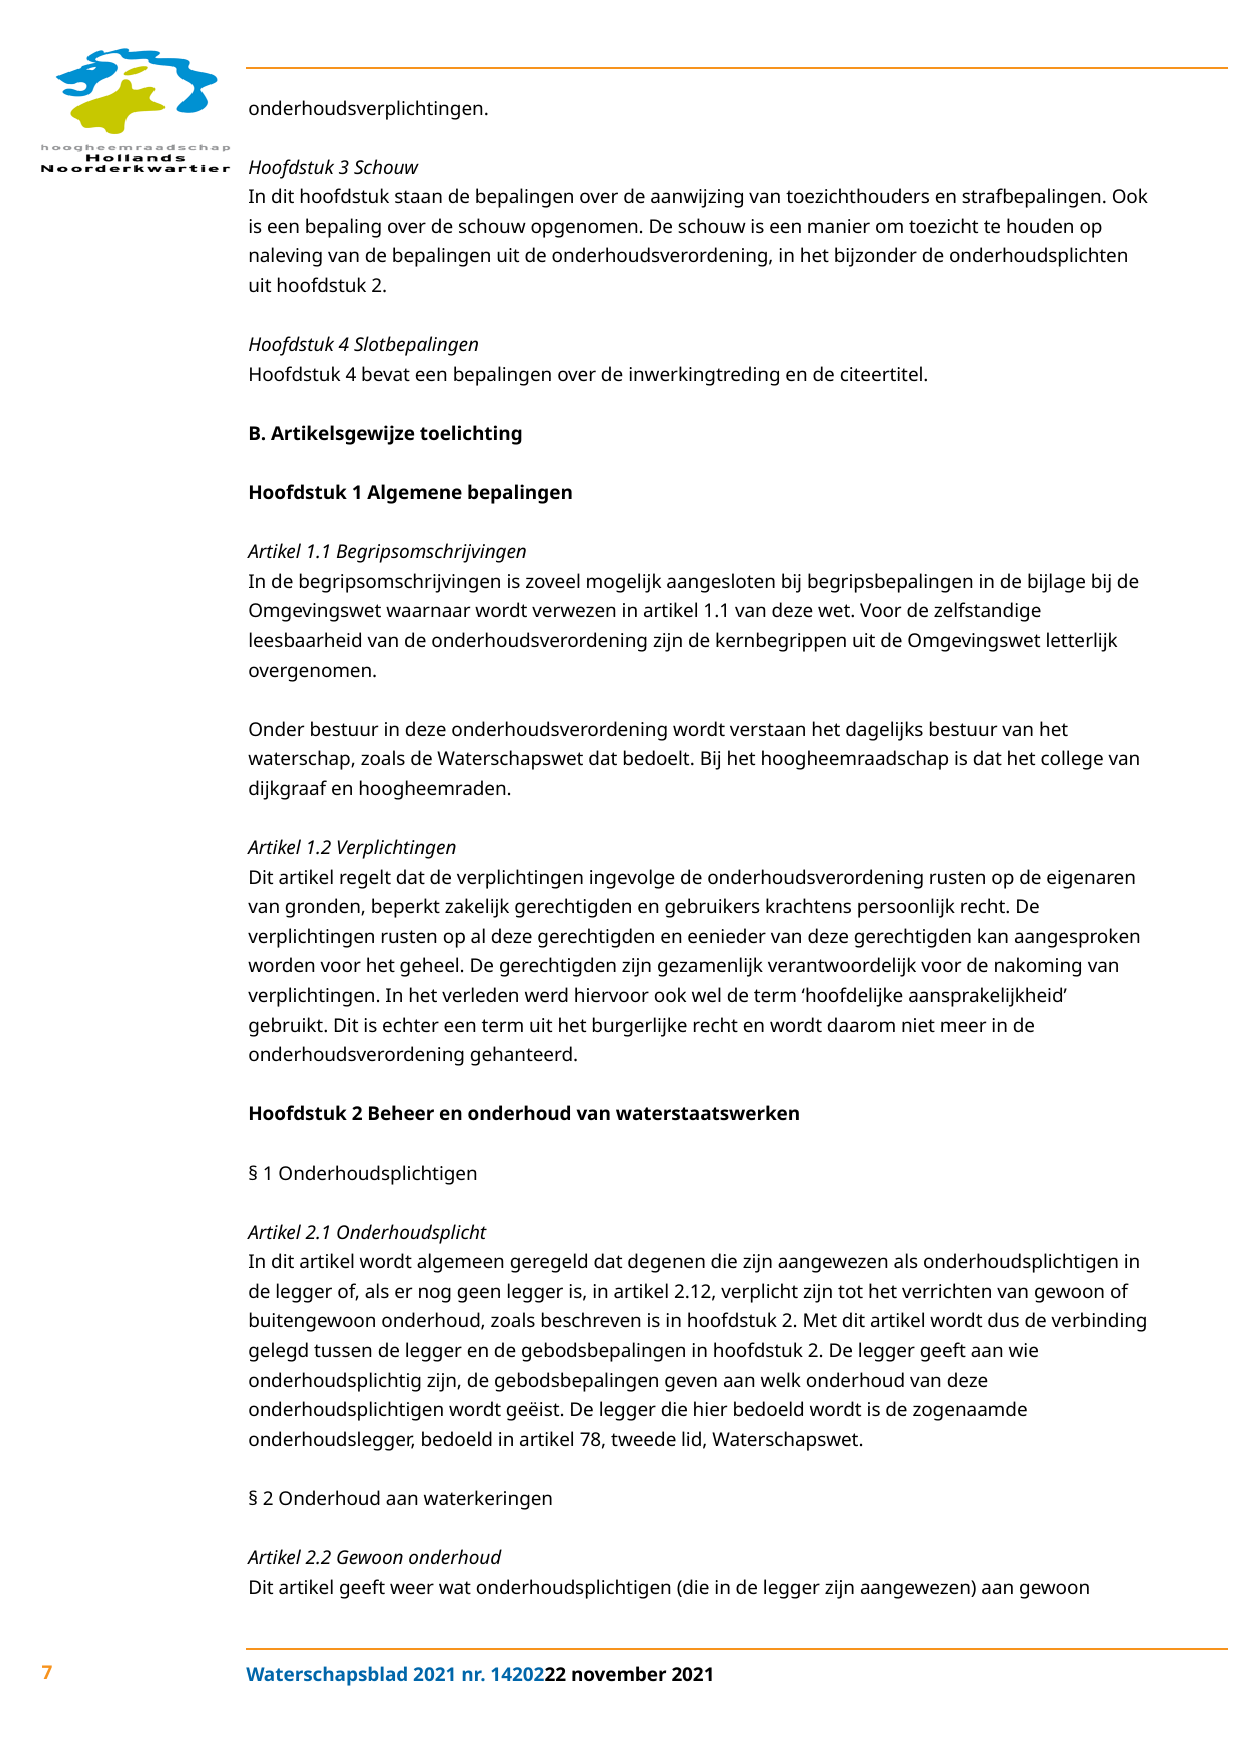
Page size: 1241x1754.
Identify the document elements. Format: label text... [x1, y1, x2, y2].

text Hoofdstuk 2 Beheer en onderhoud van waterstaatswerken [248, 1101, 1152, 1126]
text In dit artikel wordt algemeen geregeld dat degenen die zijn aangewezen als onderhoudsplichtigen in de legger of, als er nog geen legger is, in artikel 2.12, verplicht zijn tot het verrichten van gewoon of buitengewoon onderhoud, zoals beschreven is in hoofdstuk 2. Met dit artikel wordt dus de verbinding gelegd tussen de legger en de gebodsbepalingen in hoofdstuk 2. De legger geeft aan wie onderhoudsplichtig zijn, de gebodsbepalingen geven aan welk onderhoud van deze onderhoudsplichtigen wordt geëist. De legger die hier bedoeld wordt is de zogenaamde onderhoudslegger, bedoeld in artikel 78, tweede lid, Waterschapswet. [248, 1248, 1152, 1452]
text § 2 Onderhoud aan waterkeringen [248, 1485, 1152, 1511]
text B. Artikelsgewijze toelichting [248, 420, 1152, 446]
text Artikel 1.1 Begripsomschrijvingen [248, 538, 1152, 564]
text Onder bestuur in deze onderhoudsverordening wordt verstaan het dagelijks bestuur van het waterschap, zoals de Waterschapswet dat bedoelt. Bij het hoogheemraadschap is dat het college van dijkgraaf en hoogheemraden. [248, 716, 1152, 801]
text Hoofdstuk 4 bevat een bepalingen over de inwerkingtreding en de citeertitel. [248, 361, 1152, 387]
text Artikel 2.1 Onderhoudsplicht [248, 1219, 1152, 1245]
picture [41, 47, 231, 172]
text Artikel 1.2 Verplichtingen [248, 834, 1152, 860]
text Artikel 2.2 Gewoon onderhoud [248, 1544, 1152, 1570]
text Hoofdstuk 3 Schouw [248, 154, 1152, 180]
text In dit hoofdstuk staan de bepalingen over de aanwijzing van toezichthouders en strafbepalingen. Ook is een bepaling over de schouw opgenomen. De schouw is een manier om toezicht te houden op naleving van de bepalingen uit de onderhoudsverordening, in het bijzonder de onderhoudsplichten uit hoofdstuk 2. [248, 183, 1152, 298]
text Hoofdstuk 4 Slotbepalingen [248, 331, 1152, 357]
text In de begripsomschrijvingen is zoveel mogelijk aangesloten bij begripsbepalingen in de bijlage bij de Omgevingswet waarnaar wordt verwezen in artikel 1.1 van deze wet. Voor de zelfstandige leesbaarheid van de onderhoudsverordening zijn de kernbegrippen uit de Omgevingswet letterlijk overgenomen. [248, 568, 1152, 683]
text Dit artikel geeft weer wat onderhoudsplichtigen (die in de legger zijn aangewezen) aan gewoon [248, 1574, 1152, 1600]
text Dit artikel regelt dat de verplichtingen ingevolge de onderhoudsverordening rusten op de eigenaren van gronden, beperkt zakelijk gerechtigden en gebruikers krachtens persoonlijk recht. De verplichtingen rusten op al deze gerechtigden en eenieder van deze gerechtigden kan aangesproken worden voor het geheel. De gerechtigden zijn gezamenlijk verantwoordelijk voor de nakoming van verplichtingen. In het verleden werd hiervoor ook wel de term ‘hoofdelijke aansprakelijkheid’ gebruikt. Dit is echter een term uit het burgerlijke recht en wordt daarom niet meer in de onderhoudsverordening gehanteerd. [248, 864, 1152, 1067]
text § 1 Onderhoudsplichtigen [248, 1160, 1152, 1186]
text onderhoudsverplichtingen. [248, 95, 1152, 121]
text Hoofdstuk 1 Algemene bepalingen [248, 479, 1152, 505]
